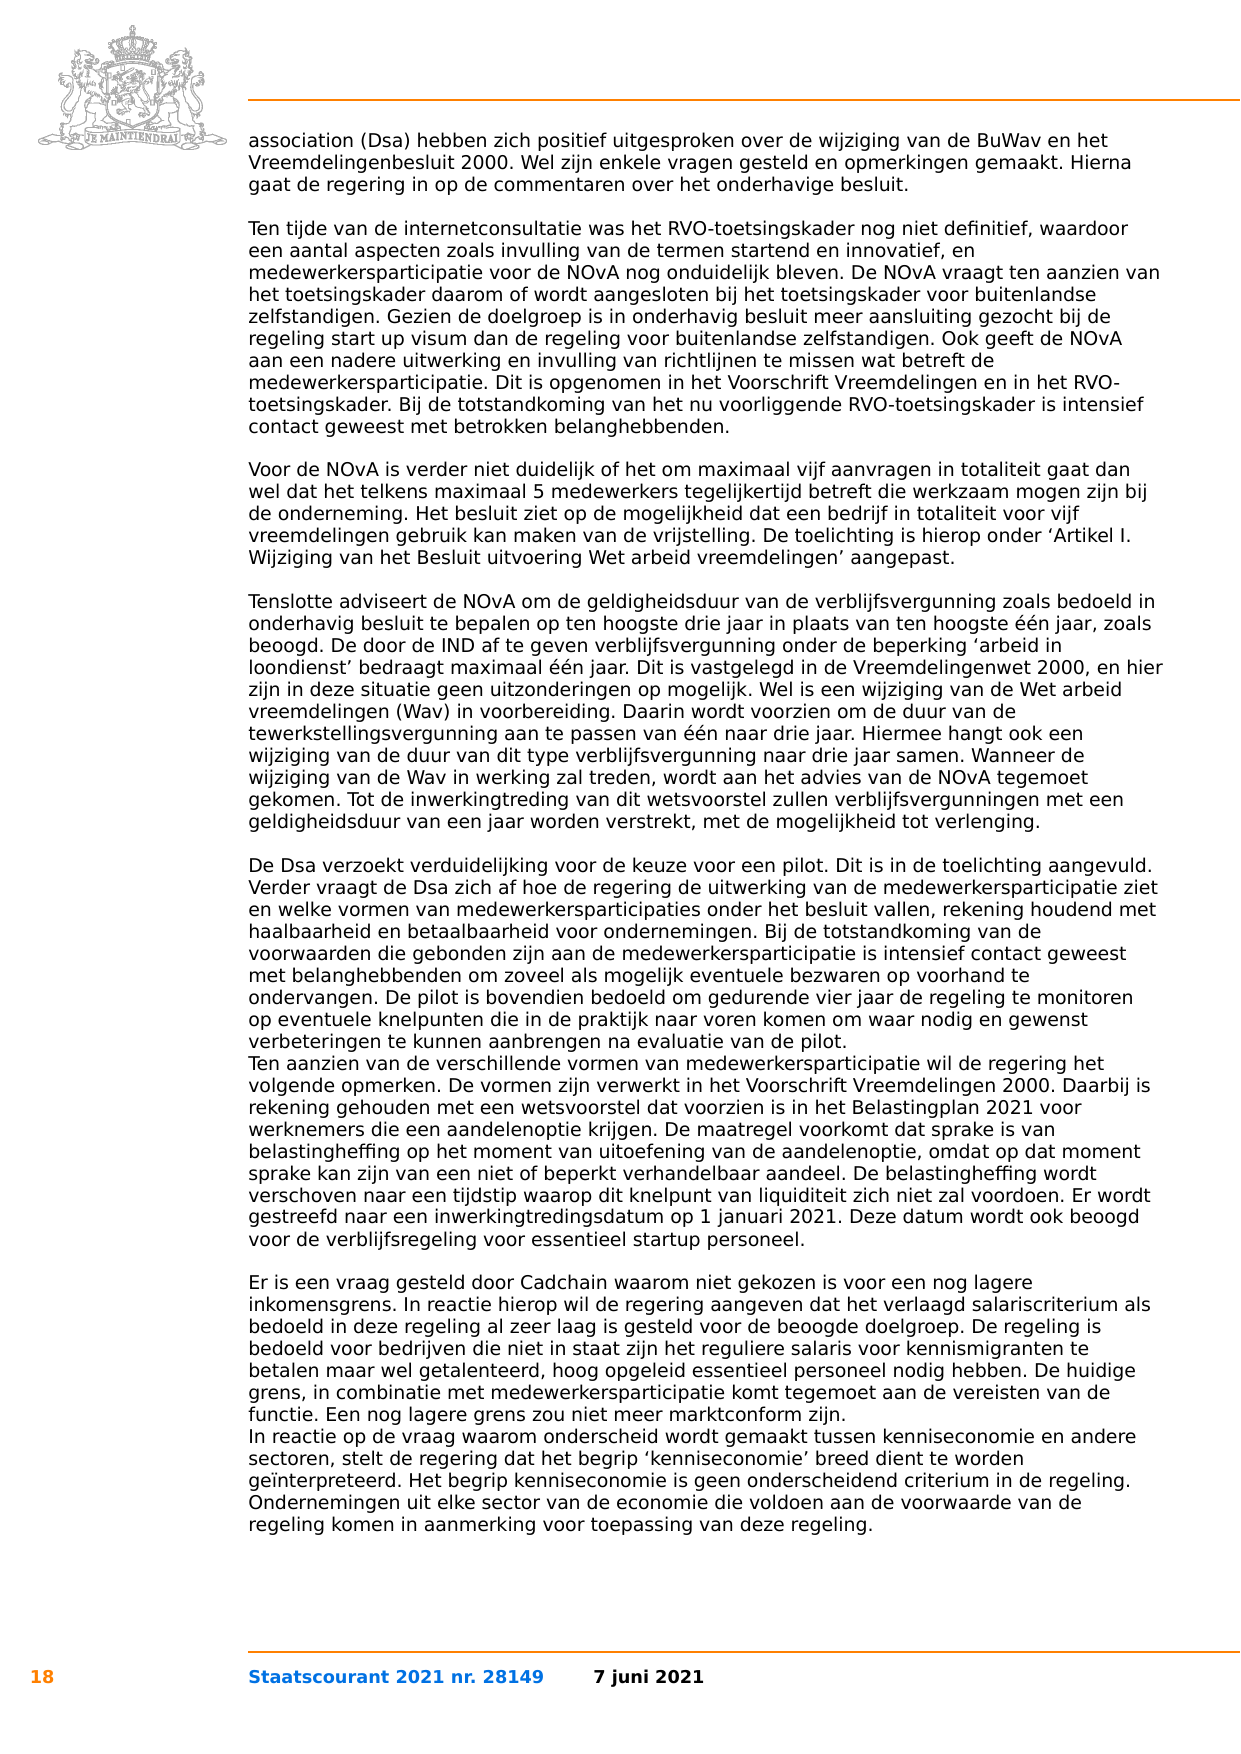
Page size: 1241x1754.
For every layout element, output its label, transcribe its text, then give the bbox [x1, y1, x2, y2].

text association (Dsa) hebben zich positief uitgesproken over de wijziging van de BuWav en het Vreemdelingenbesluit 2000. Wel zijn enkele vragen gesteld en opmerkingen gemaakt. Hierna gaat de regering in op de commentaren over het onderhavige besluit. [248, 130, 1163, 196]
picture [38, 25, 227, 150]
text De Dsa verzoekt verduidelijking voor de keuze voor een pilot. Dit is in de toelichting aangevuld. Verder vraagt de Dsa zich af hoe de regering de uitwerking van de medewerkersparticipatie ziet en welke vormen van medewerkersparticipaties onder het besluit vallen, rekening houdend met haalbaarheid en betaalbaarheid voor ondernemingen. Bij de totstandkoming van de voorwaarden die gebonden zijn aan de medewerkersparticipatie is intensief contact geweest met belanghebbenden om zoveel als mogelijk eventuele bezwaren op voorhand te ondervangen. De pilot is bovendien bedoeld om gedurende vier jaar de regeling te monitoren op eventuele knelpunten die in de praktijk naar voren komen om waar nodig en gewenst verbeteringen te kunnen aanbrengen na evaluatie van de pilot. [248, 855, 1163, 1053]
text Ten aanzien van de verschillende vormen van medewerkersparticipatie wil de regering het volgende opmerken. De vormen zijn verwerkt in het Voorschrift Vreemdelingen 2000. Daarbij is rekening gehouden met een wetsvoorstel dat voorzien is in het Belastingplan 2021 voor werknemers die een aandelenoptie krijgen. De maatregel voorkomt dat sprake is van belastingheffing op het moment van uitoefening van de aandelenoptie, omdat op dat moment sprake kan zijn van een niet of beperkt verhandelbaar aandeel. De belastingheffing wordt verschoven naar een tijdstip waarop dit knelpunt van liquiditeit zich niet zal voordoen. Er wordt gestreefd naar een inwerkingtredingsdatum op 1 januari 2021. Deze datum wordt ook beoogd voor de verblijfsregeling voor essentieel startup personeel. [248, 1053, 1163, 1250]
text Er is een vraag gesteld door Cadchain waarom niet gekozen is voor een nog lagere inkomensgrens. In reactie hierop wil de regering aangeven dat het verlaagd salariscriterium als bedoeld in deze regeling al zeer laag is gesteld voor de beoogde doelgroep. De regeling is bedoeld voor bedrijven die niet in staat zijn het reguliere salaris voor kennismigranten te betalen maar wel getalenteerd, hoog opgeleid essentieel personeel nodig hebben. De huidige grens, in combinatie met medewerkersparticipatie komt tegemoet aan de vereisten van de functie. Een nog lagere grens zou niet meer marktconform zijn. [248, 1272, 1163, 1426]
text Tenslotte adviseert de NOvA om de geldigheidsduur van de verblijfsvergunning zoals bedoeld in onderhavig besluit te bepalen op ten hoogste drie jaar in plaats van ten hoogste één jaar, zoals beoogd. De door de IND af te geven verblijfsvergunning onder de beperking ‘arbeid in loondienst’ bedraagt maximaal één jaar. Dit is vastgelegd in de Vreemdelingenwet 2000, en hier zijn in deze situatie geen uitzonderingen op mogelijk. Wel is een wijziging van de Wet arbeid vreemdelingen (Wav) in voorbereiding. Daarin wordt voorzien om de duur van de tewerkstellingsvergunning aan te passen van één naar drie jaar. Hiermee hangt ook een wijziging van de duur van dit type verblijfsvergunning naar drie jaar samen. Wanneer de wijziging van de Wav in werking zal treden, wordt aan het advies van de NOvA tegemoet gekomen. Tot de inwerkingtreding van dit wetsvoorstel zullen verblijfsvergunningen met een geldigheidsduur van een jaar worden verstrekt, met de mogelijkheid tot verlenging. [248, 591, 1163, 833]
text Voor de NOvA is verder niet duidelijk of het om maximaal vijf aanvragen in totaliteit gaat dan wel dat het telkens maximaal 5 medewerkers tegelijkertijd betreft die werkzaam mogen zijn bij de onderneming. Het besluit ziet op de mogelijkheid dat een bedrijf in totaliteit voor vijf vreemdelingen gebruik kan maken van de vrijstelling. De toelichting is hierop onder ‘Artikel I. Wijziging van het Besluit uitvoering Wet arbeid vreemdelingen’ aangepast. [248, 459, 1163, 569]
text In reactie op de vraag waarom onderscheid wordt gemaakt tussen kenniseconomie en andere sectoren, stelt de regering dat het begrip ‘kenniseconomie’ breed dient te worden geïnterpreteerd. Het begrip kenniseconomie is geen onderscheidend criterium in de regeling. Ondernemingen uit elke sector van de economie die voldoen aan de voorwaarde van de regeling komen in aanmerking voor toepassing van deze regeling. [248, 1426, 1163, 1536]
text Ten tijde van de internetconsultatie was het RVO-toetsingskader nog niet definitief, waardoor een aantal aspecten zoals invulling van de termen startend en innovatief, en medewerkersparticipatie voor de NOvA nog onduidelijk bleven. De NOvA vraagt ten aanzien van het toetsingskader daarom of wordt aangesloten bij het toetsingskader voor buitenlandse zelfstandigen. Gezien de doelgroep is in onderhavig besluit meer aansluiting gezocht bij de regeling start up visum dan de regeling voor buitenlandse zelfstandigen. Ook geeft de NOvA aan een nadere uitwerking en invulling van richtlijnen te missen wat betreft de medewerkersparticipatie. Dit is opgenomen in het Voorschrift Vreemdelingen en in het RVO-toetsingskader. Bij de totstandkoming van het nu voorliggende RVO-toetsingskader is intensief contact geweest met betrokken belanghebbenden. [248, 218, 1163, 437]
